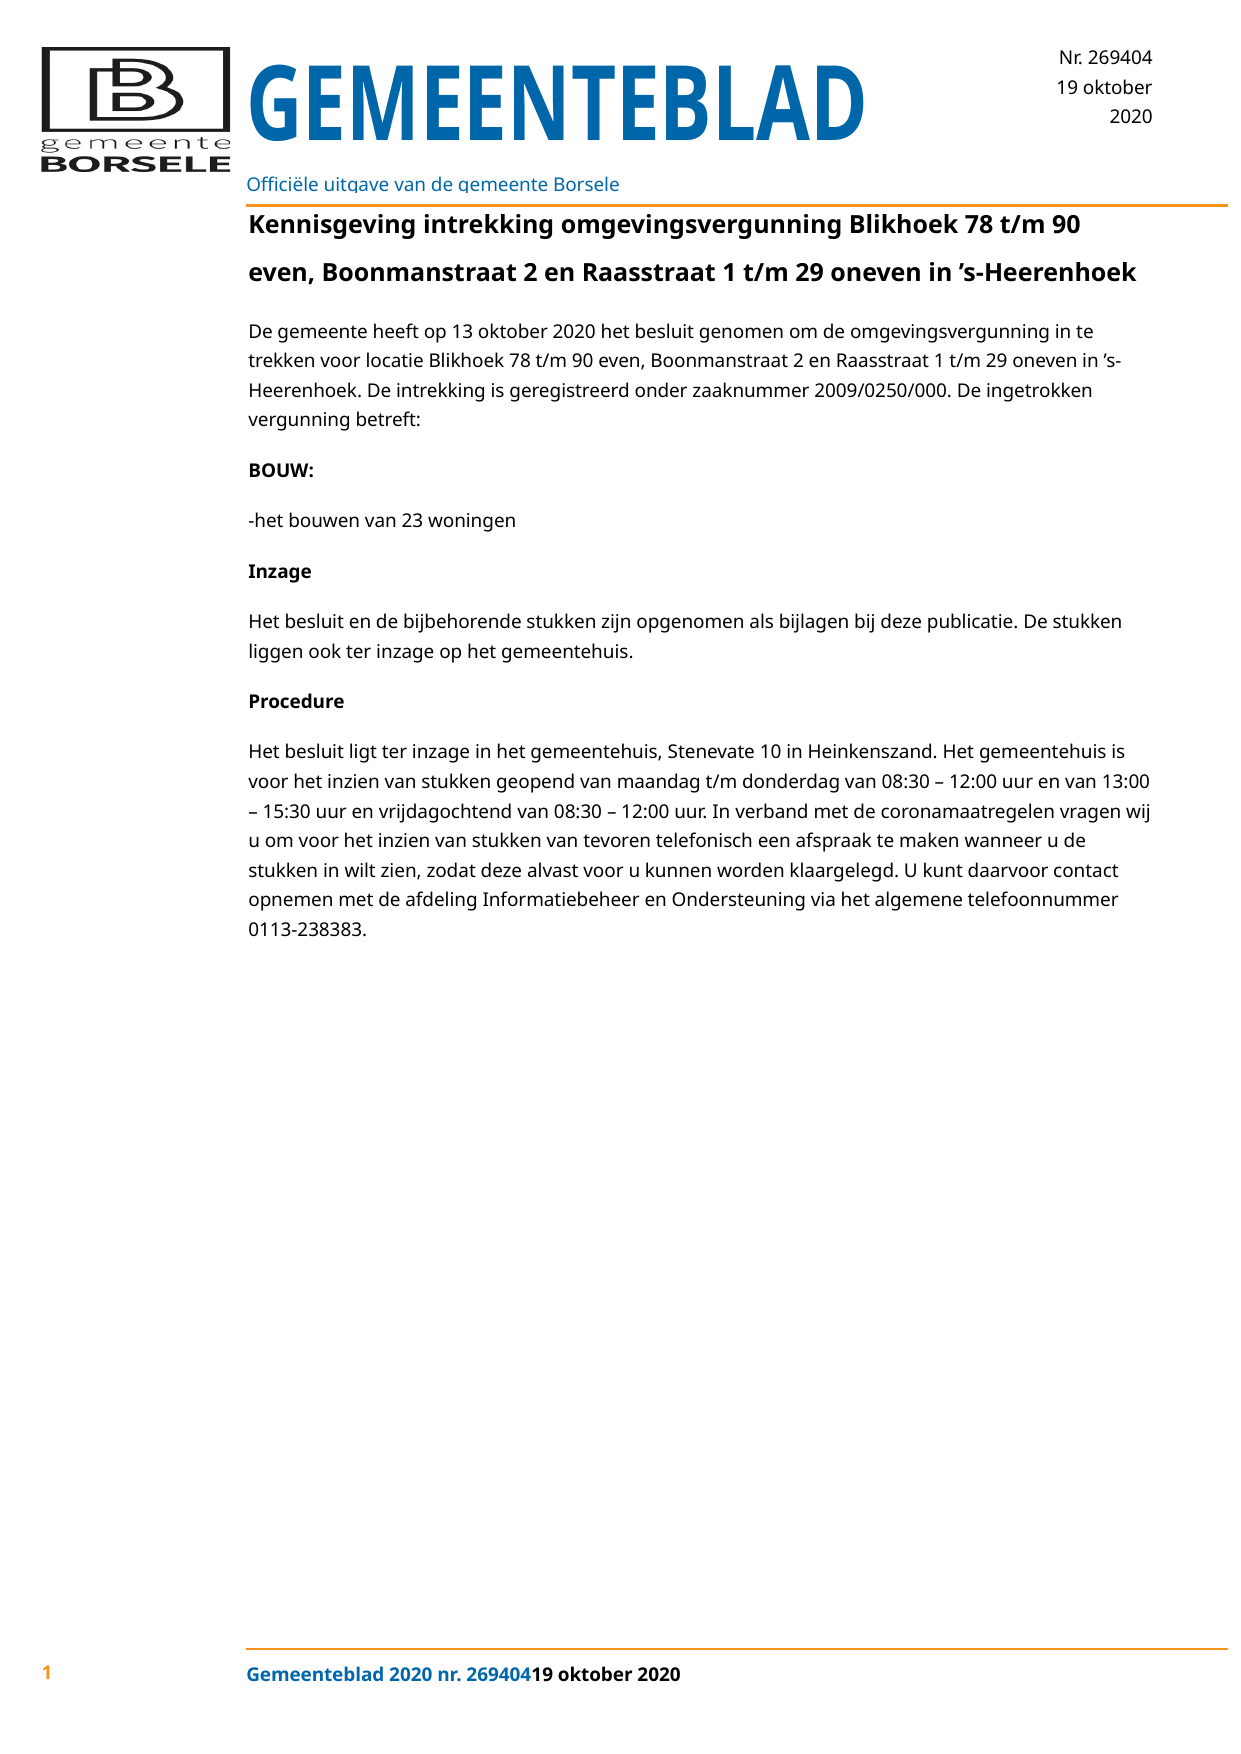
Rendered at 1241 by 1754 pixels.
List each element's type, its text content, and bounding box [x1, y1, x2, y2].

text Het besluit ligt ter inzage in het gemeentehuis, Stenevate 10 in Heinkenszand. Het gemeentehuis is voor het inzien van stukken geopend van maandag t/m donderdag van 08:30 – 12:00 uur en van 13:00 – 15:30 uur en vrijdagochtend van 08:30 – 12:00 uur. In verband met de coronamaatregelen vragen wij u om voor het inzien van stukken van tevoren telefonisch een afspraak te maken wanneer u de stukken in wilt zien, zodat deze alvast voor u kunnen worden klaargelegd. U kunt daarvoor contact opnemen met de afdeling Informatiebeheer en Ondersteuning via het algemene telefoonnummer 0113-238383. [248, 739, 1152, 942]
text BOUW: [248, 457, 1152, 483]
text -het bouwen van 23 woningen [248, 507, 1152, 533]
text Het besluit en de bijbehorende stukken zijn opgenomen als bijlagen bij deze publicatie. De stukken liggen ook ter inzage op het gemeentehuis. [248, 608, 1152, 664]
text Inzage [248, 558, 1152, 584]
picture [41, 47, 231, 172]
text De gemeente heeft op 13 oktober 2020 het besluit genomen om de omgevingsvergunning in te trekken voor locatie Blikhoek 78 t/m 90 even, Boonmanstraat 2 en Raasstraat 1 t/m 29 oneven in ’s-Heerenhoek. De intrekking is geregistreerd onder zaaknummer 2009/0250/000. De ingetrokken vergunning betreft: [248, 318, 1152, 432]
text Kennisgeving intrekking omgevingsvergunning Blikhoek 78 t/m 90 even, Boonmanstraat 2 en Raasstraat 1 t/m 29 oneven in ’s-Heerenhoek [248, 207, 1152, 288]
text Procedure [248, 688, 1152, 714]
